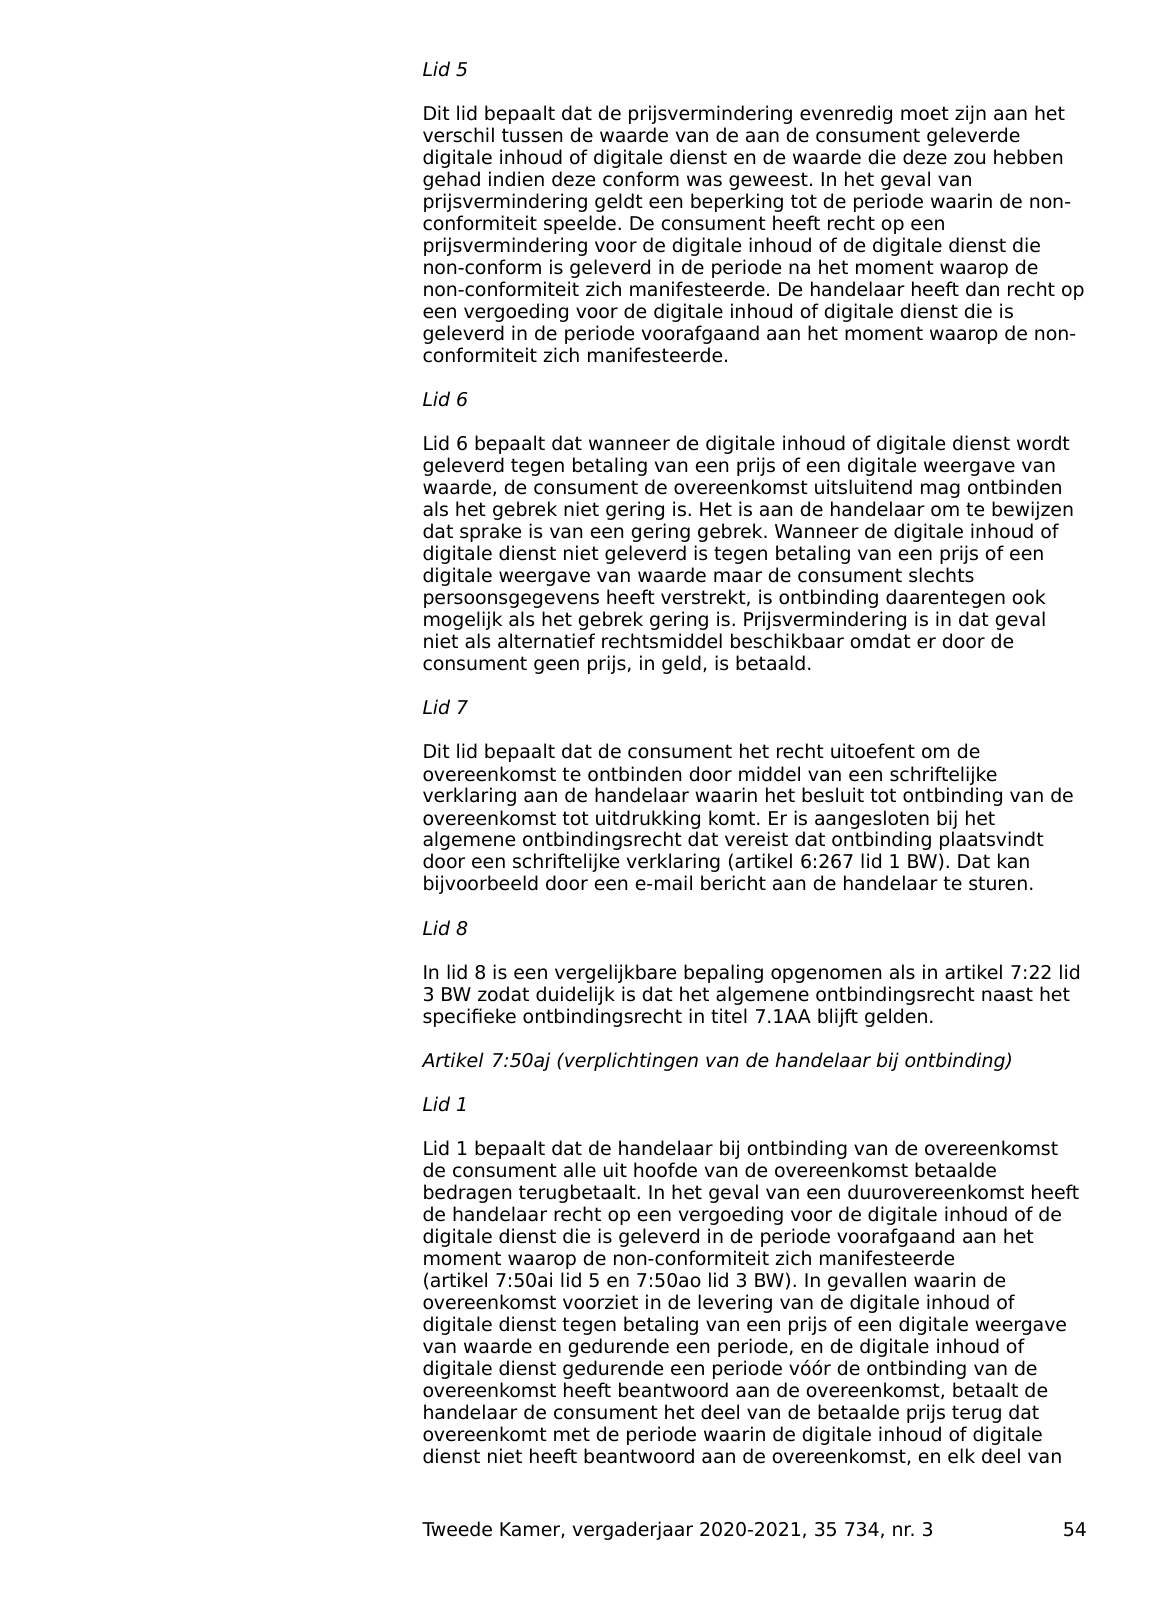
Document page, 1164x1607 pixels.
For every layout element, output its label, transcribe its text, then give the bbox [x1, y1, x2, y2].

text In lid 8 is een vergelijkbare bepaling opgenomen als in artikel 7:22 lid 3 BW zodat duidelijk is dat het algemene ontbindingsrecht naast het specifieke ontbindingsrecht in titel 7.1AA blijft gelden. [422, 962, 1087, 1028]
text Lid 6 bepaalt dat wanneer de digitale inhoud of digitale dienst wordt geleverd tegen betaling van een prijs of een digitale weergave van waarde, de consument de overeenkomst uitsluitend mag ontbinden als het gebrek niet gering is. Het is aan de handelaar om te bewijzen dat sprake is van een gering gebrek. Wanneer de digitale inhoud of digitale dienst niet geleverd is tegen betaling van een prijs of een digitale weergave van waarde maar de consument slechts persoonsgegevens heeft verstrekt, is ontbinding daarentegen ook mogelijk als het gebrek gering is. Prijsvermindering is in dat geval niet als alternatief rechtsmiddel beschikbaar omdat er door de consument geen prijs, in geld, is betaald. [422, 433, 1087, 675]
subtitle Lid 5 [422, 59, 1087, 81]
subtitle Lid 7 [422, 697, 1087, 719]
text Dit lid bepaalt dat de prijsvermindering evenredig moet zijn aan het verschil tussen de waarde van de aan de consument geleverde digitale inhoud of digitale dienst en de waarde die deze zou hebben gehad indien deze conform was geweest. In het geval van prijsvermindering geldt een beperking tot de periode waarin de non-conformiteit speelde. De consument heeft recht op een prijsvermindering voor de digitale inhoud of de digitale dienst die non-conform is geleverd in de periode na het moment waarop de non-conformiteit zich manifesteerde. De handelaar heeft dan recht op een vergoeding voor de digitale inhoud of digitale dienst die is geleverd in de periode voorafgaand aan het moment waarop de non-conformiteit zich manifesteerde. [422, 103, 1087, 367]
text Dit lid bepaalt dat de consument het recht uitoefent om de overeenkomst te ontbinden door middel van een schriftelijke verklaring aan de handelaar waarin het besluit tot ontbinding van de overeenkomst tot uitdrukking komt. Er is aangesloten bij het algemene ontbindingsrecht dat vereist dat ontbinding plaatsvindt door een schriftelijke verklaring (artikel 6:267 lid 1 BW). Dat kan bijvoorbeeld door een e-mail bericht aan de handelaar te sturen. [422, 741, 1087, 895]
text Lid 1 bepaalt dat de handelaar bij ontbinding van de overeenkomst de consument alle uit hoofde van de overeenkomst betaalde bedragen terugbetaalt. In het geval van een duurovereenkomst heeft de handelaar recht op een vergoeding voor de digitale inhoud of de digitale dienst die is geleverd in de periode voorafgaand aan het moment waarop de non-conformiteit zich manifesteerde (artikel 7:50ai lid 5 en 7:50ao lid 3 BW). In gevallen waarin de overeenkomst voorziet in de levering van de digitale inhoud of digitale dienst tegen betaling van een prijs of een digitale weergave van waarde en gedurende een periode, en de digitale inhoud of digitale dienst gedurende een periode vóór de ontbinding van de overeenkomst heeft beantwoord aan de overeenkomst, betaalt de handelaar de consument het deel van de betaalde prijs terug dat overeenkomt met de periode waarin de digitale inhoud of digitale dienst niet heeft beantwoord aan de overeenkomst, en elk deel van [422, 1138, 1087, 1468]
subtitle Lid 8 [422, 917, 1087, 939]
subtitle Artikel 7:50aj (verplichtingen van de handelaar bij ontbinding) [422, 1050, 1087, 1072]
subtitle Lid 6 [422, 389, 1087, 411]
subtitle Lid 1 [422, 1094, 1087, 1116]
